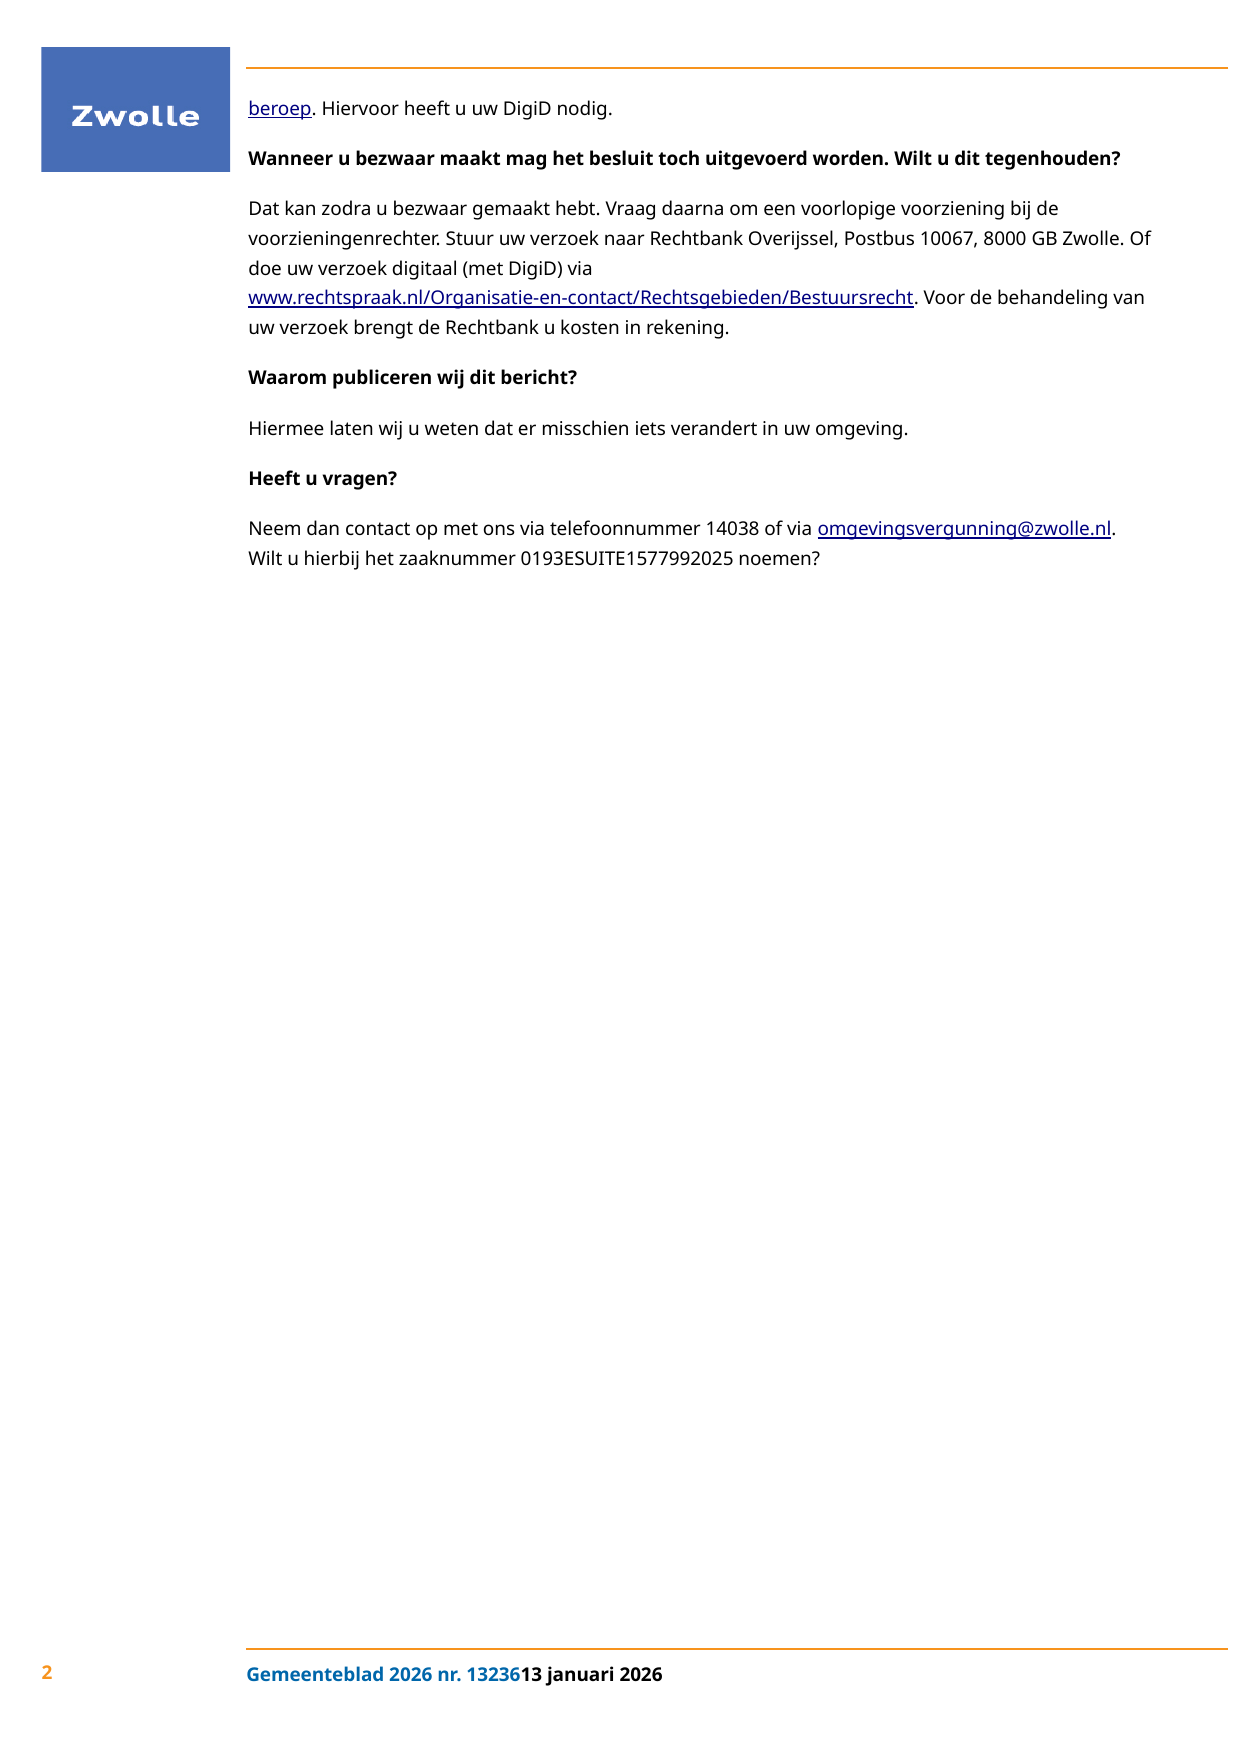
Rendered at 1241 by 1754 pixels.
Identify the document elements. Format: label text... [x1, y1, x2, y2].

text Waarom publiceren wij dit bericht? [248, 364, 1152, 390]
text Dat kan zodra u bezwaar gemaakt hebt. Vraag daarna om een voorlopige voorziening bij de voorzieningenrechter. Stuur uw verzoek naar Rechtbank Overijssel, Postbus 10067, 8000 GB Zwolle. Of doe uw verzoek digitaal (met DigiD) via www.rechtspraak.nl/Organisatie-en-contact/Rechtsgebieden/Bestuursrecht. Voor de behandeling van uw verzoek brengt de Rechtbank u kosten in rekening. [248, 196, 1152, 340]
text Hiermee laten wij u weten dat er misschien iets verandert in uw omgeving. [248, 415, 1152, 441]
text Wanneer u bezwaar maakt mag het besluit toch uitgevoerd worden. Wilt u dit tegenhouden? [248, 145, 1152, 171]
text beroep. Hiervoor heeft u uw DigiD nodig. [248, 95, 1152, 121]
text Heeft u vragen? [248, 465, 1152, 491]
text Neem dan contact op met ons via telefoonnummer 14038 of via omgevingsvergunning@zwolle.nl. Wilt u hierbij het zaaknummer 0193ESUITE1577992025 noemen? [248, 516, 1152, 571]
picture [41, 47, 231, 172]
